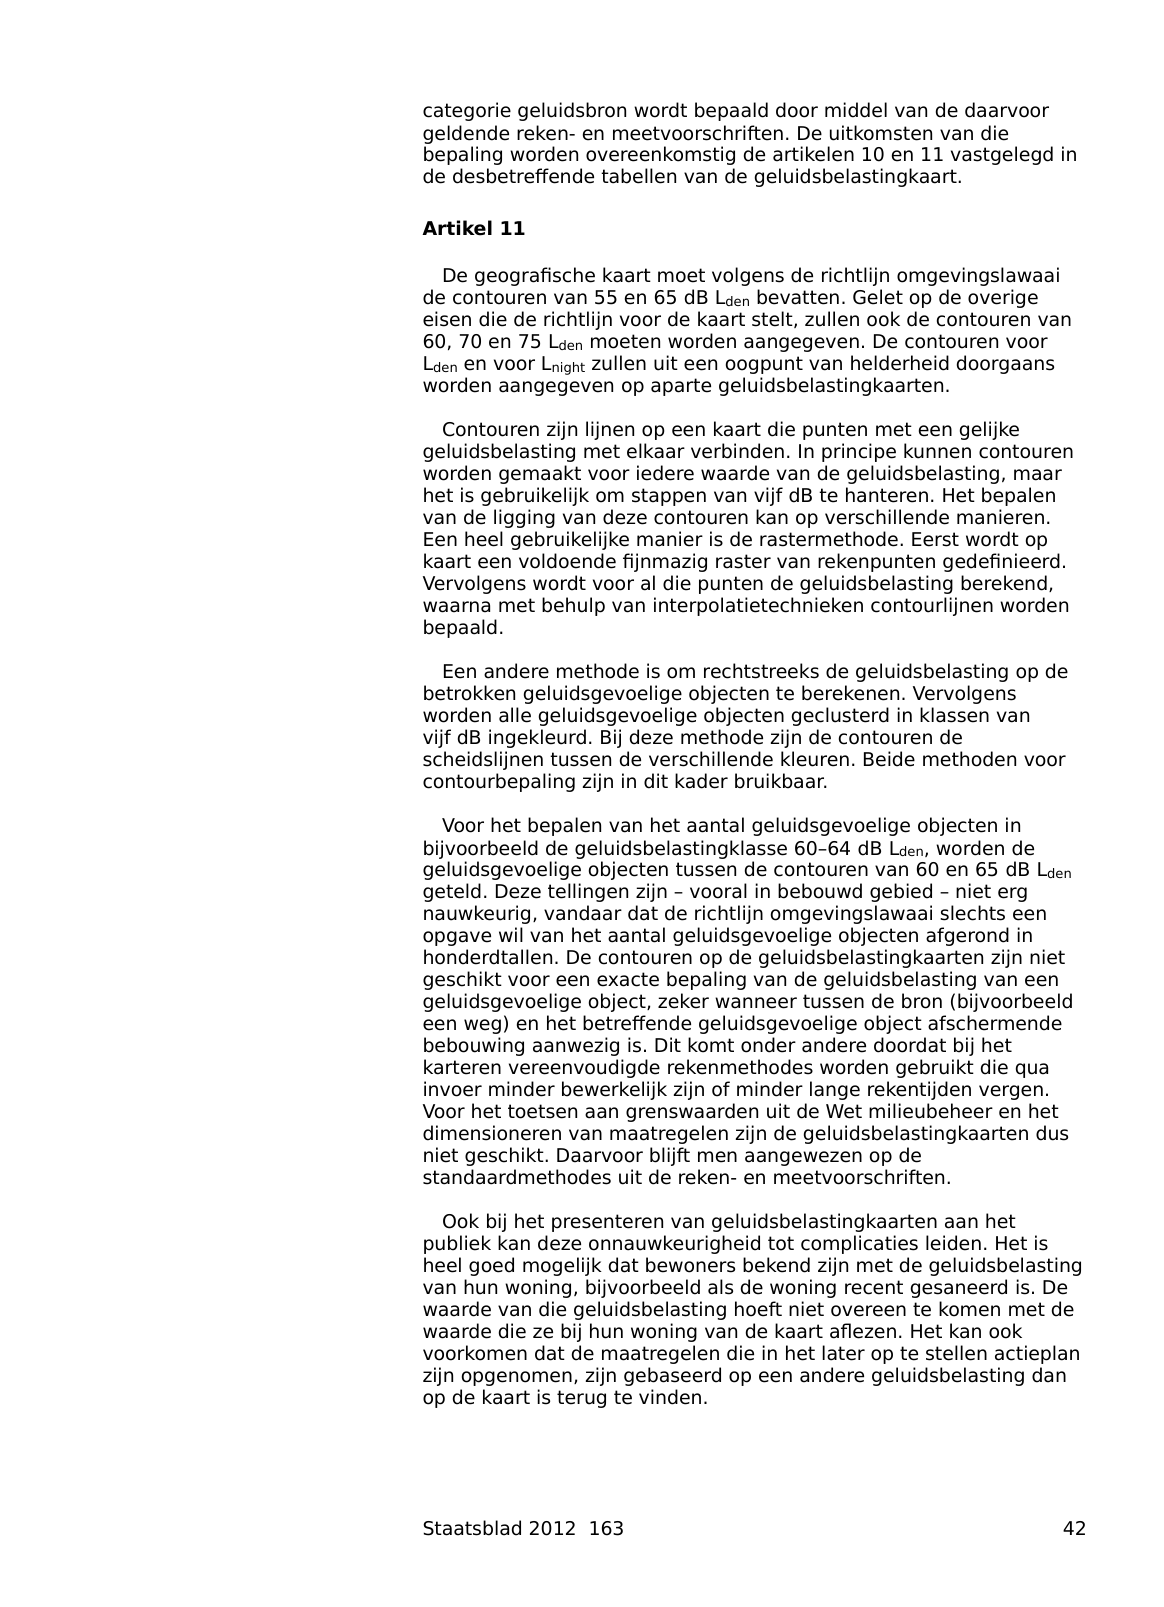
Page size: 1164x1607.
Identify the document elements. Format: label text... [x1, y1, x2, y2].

text Een andere methode is om rechtstreeks de geluidsbelasting op de betrokken geluidsgevoelige objecten te berekenen. Vervolgens worden alle geluidsgevoelige objecten geclusterd in klassen van vijf dB ingekleurd. Bij deze methode zijn de contouren de scheidslijnen tussen de verschillende kleuren. Beide methoden voor contourbepaling zijn in dit kader bruikbaar. [422, 661, 1087, 793]
text Contouren zijn lijnen op een kaart die punten met een gelijke geluidsbelasting met elkaar verbinden. In principe kunnen contouren worden gemaakt voor iedere waarde van de geluidsbelasting, maar het is gebruikelijk om stappen van vijf dB te hanteren. Het bepalen van de ligging van deze contouren kan op verschillende manieren. Een heel gebruikelijke manier is de rastermethode. Eerst wordt op kaart een voldoende fijnmazig raster van rekenpunten gedefinieerd. Vervolgens wordt voor al die punten de geluidsbelasting berekend, waarna met behulp van interpolatietechnieken contourlijnen worden bepaald. [422, 419, 1087, 639]
text Ook bij het presenteren van geluidsbelastingkaarten aan het publiek kan deze onnauwkeurigheid tot complicaties leiden. Het is heel goed mogelijk dat bewoners bekend zijn met de geluidsbelasting van hun woning, bijvoorbeeld als de woning recent gesaneerd is. De waarde van die geluidsbelasting hoeft niet overeen te komen met de waarde die ze bij hun woning van de kaart aflezen. Het kan ook voorkomen dat de maatregelen die in het later op te stellen actieplan zijn opgenomen, zijn gebaseerd op een andere geluidsbelasting dan op de kaart is terug te vinden. [422, 1211, 1087, 1409]
text Voor het bepalen van het aantal geluidsgevoelige objecten in bijvoorbeeld de geluidsbelastingklasse 60–64 dB Lden, worden de geluidsgevoelige objecten tussen de contouren van 60 en 65 dB Lden geteld. Deze tellingen zijn – vooral in bebouwd gebied – niet erg nauwkeurig, vandaar dat de richtlijn omgevingslawaai slechts een opgave wil van het aantal geluidsgevoelige objecten afgerond in honderdtallen. De contouren op de geluidsbelastingkaarten zijn niet geschikt voor een exacte bepaling van de geluidsbelasting van een geluidsgevoelige object, zeker wanneer tussen de bron (bijvoorbeeld een weg) en het betreffende geluidsgevoelige object afschermende bebouwing aanwezig is. Dit komt onder andere doordat bij het karteren vereenvoudigde rekenmethodes worden gebruikt die qua invoer minder bewerkelijk zijn of minder lange rekentijden vergen. Voor het toetsen aan grenswaarden uit de Wet milieubeheer en het dimensioneren van maatregelen zijn de geluidsbelastingkaarten dus niet geschikt. Daarvoor blijft men aangewezen op de standaardmethodes uit de reken- en meetvoorschriften. [422, 815, 1087, 1189]
subtitle Artikel 11 [422, 218, 1087, 240]
text categorie geluidsbron wordt bepaald door middel van de daarvoor geldende reken- en meetvoorschriften. De uitkomsten van die bepaling worden overeenkomstig de artikelen 10 en 11 vastgelegd in de desbetreffende tabellen van de geluidsbelastingkaart. [422, 100, 1087, 188]
text De geografische kaart moet volgens de richtlijn omgevingslawaai de contouren van 55 en 65 dB Lden bevatten. Gelet op de overige eisen die de richtlijn voor de kaart stelt, zullen ook de contouren van 60, 70 en 75 Lden moeten worden aangegeven. De contouren voor Lden en voor Lnight zullen uit een oogpunt van helderheid doorgaans worden aangegeven op aparte geluidsbelastingkaarten. [422, 265, 1087, 397]
